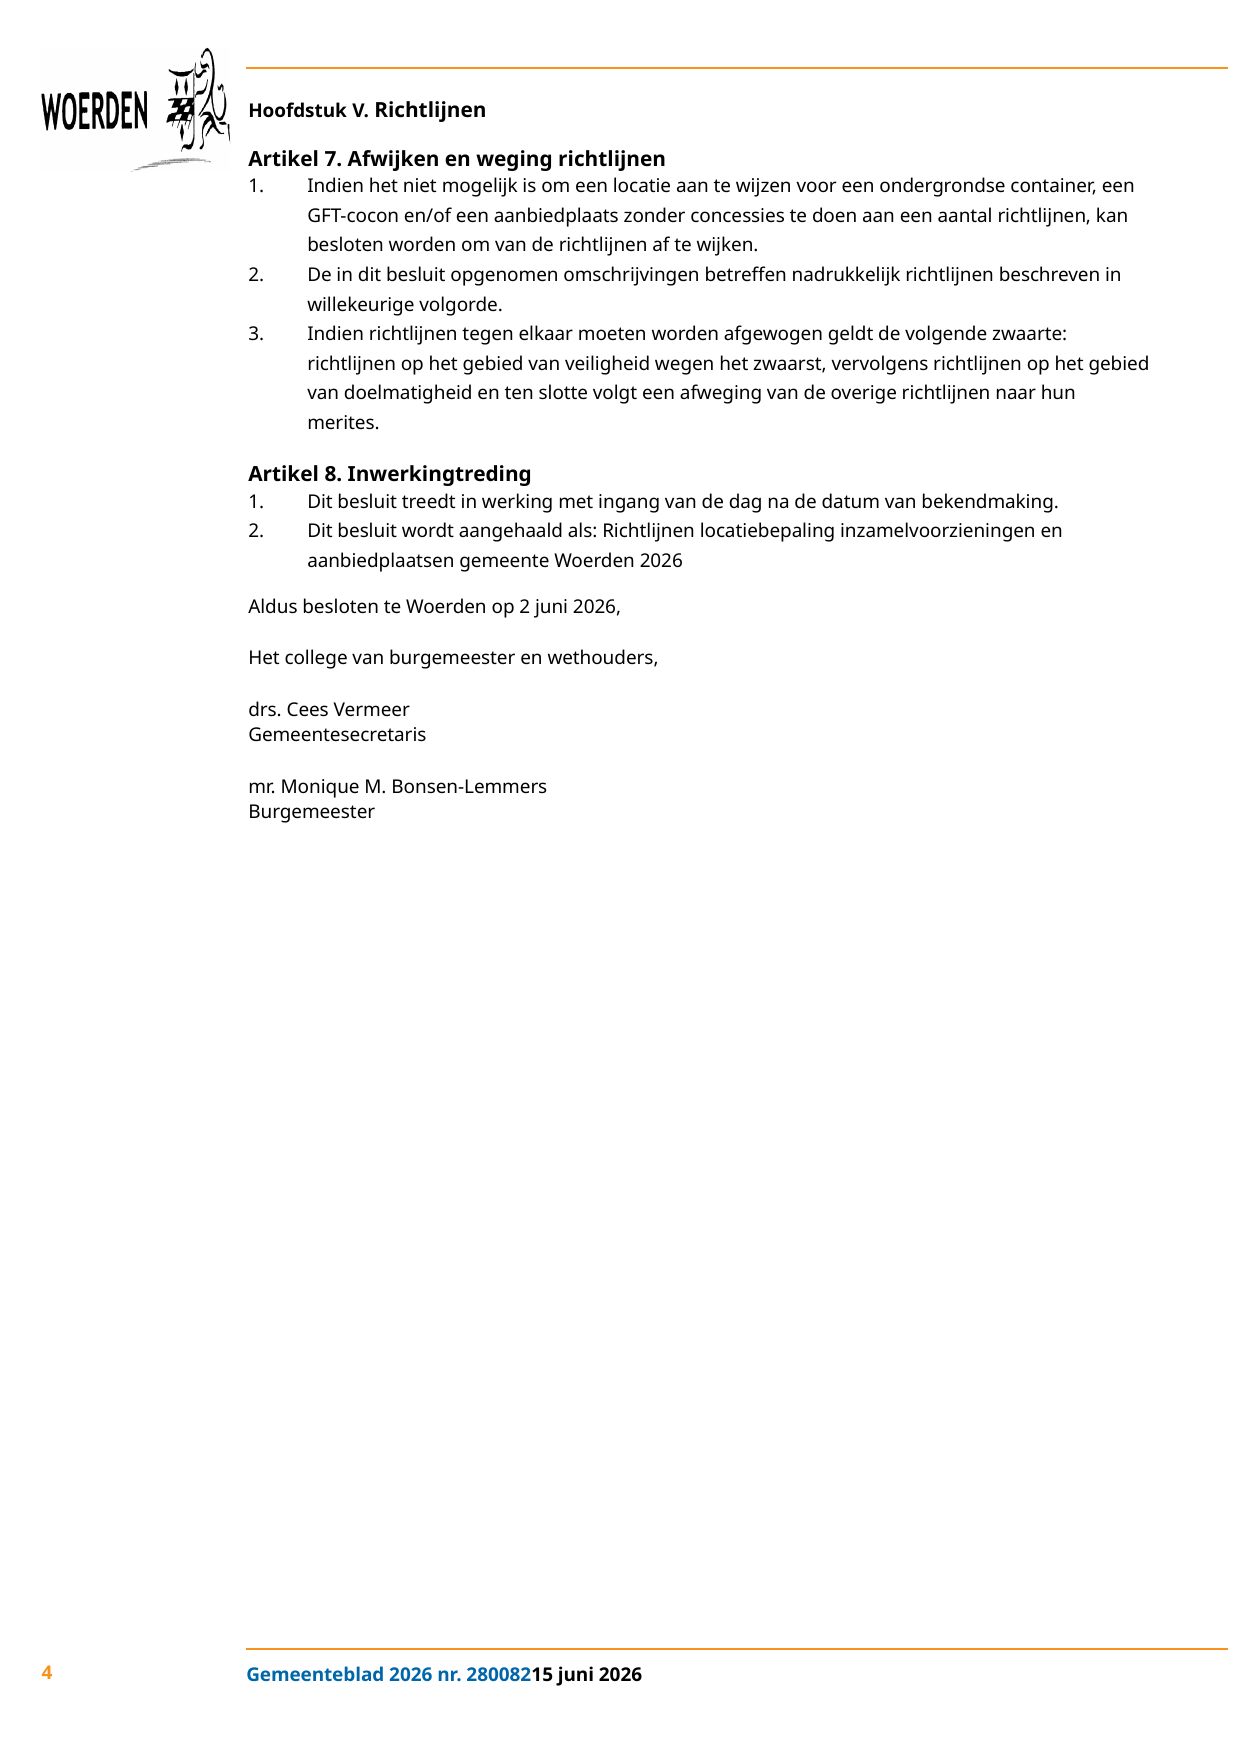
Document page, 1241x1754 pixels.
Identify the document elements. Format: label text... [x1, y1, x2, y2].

text Artikel 8. Inwerkingtreding [248, 459, 1152, 488]
text Aldus besloten te Woerden op 2 juni 2026, [248, 593, 1152, 618]
list Indien richtlijnen tegen elkaar moeten worden afgewogen geldt de volgende zwaarte: richtlijnen op het gebied van veiligheid wegen het zwaarst, vervolgens richtlijnen op het gebied van doelmatigheid en ten slotte volgt een afweging van de overige richtlijnen naar hun merites. [248, 320, 1152, 435]
picture [41, 47, 231, 172]
text drs. Cees Vermeer [248, 696, 1152, 721]
list Dit besluit wordt aangehaald als: Richtlijnen locatiebepaling inzamelvoorzieningen en aanbiedplaatsen gemeente Woerden 2026 [248, 518, 1152, 573]
text Burgemeester [248, 799, 1152, 824]
text Hoofdstuk V. Richtlijnen [248, 95, 1152, 123]
text Artikel 7. Afwijken en weging richtlijnen [248, 144, 1152, 172]
list Dit besluit treedt in werking met ingang van de dag na de datum van bekendmaking. [248, 488, 1152, 514]
text Gemeentesecretaris [248, 721, 1152, 747]
list De in dit besluit opgenomen omschrijvingen betreffen nadrukkelijk richtlijnen beschreven in willekeurige volgorde. [248, 261, 1152, 317]
list Indien het niet mogelijk is om een locatie aan te wijzen voor een ondergrondse container, een GFT-cocon en/of een aanbiedplaats zonder concessies te doen aan een aantal richtlijnen, kan besloten worden om van de richtlijnen af te wijken. [248, 172, 1152, 257]
text mr. Monique M. Bonsen-Lemmers [248, 773, 1152, 799]
text Het college van burgemeester en wethouders, [248, 644, 1152, 670]
